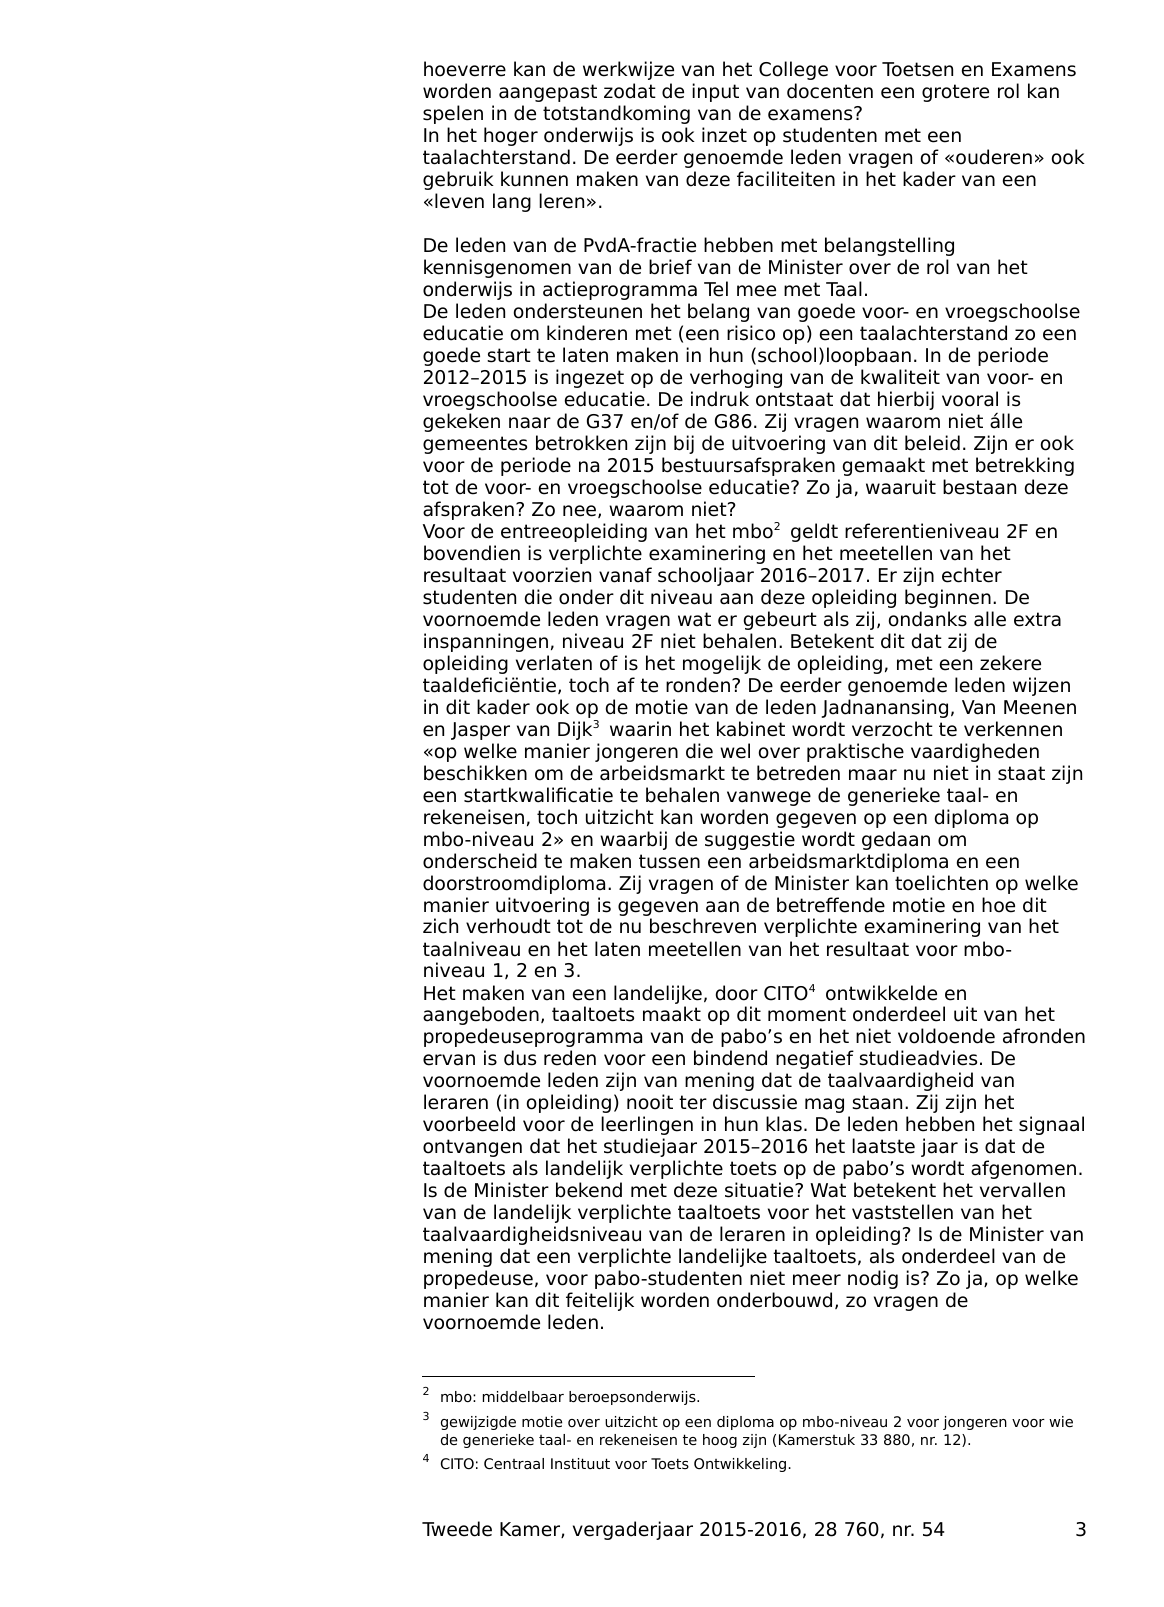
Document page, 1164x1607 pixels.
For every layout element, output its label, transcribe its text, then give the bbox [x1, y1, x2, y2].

text De leden van de PvdA-fractie hebben met belangstelling kennisgenomen van de brief van de Minister over de rol van het onderwijs in actieprogramma Tel mee met Taal. [422, 235, 1087, 301]
text In het hoger onderwijs is ook inzet op studenten met een taalachterstand. De eerder genoemde leden vragen of «ouderen» ook gebruik kunnen maken van deze faciliteiten in het kader van een «leven lang leren». [422, 125, 1087, 213]
text mbo: middelbaar beroepsonderwijs. [422, 1385, 1087, 1407]
text hoeverre kan de werkwijze van het College voor Toetsen en Examens worden aangepast zodat de input van docenten een grotere rol kan spelen in de totstandkoming van de examens? [422, 59, 1087, 125]
text De leden ondersteunen het belang van goede voor- en vroegschoolse educatie om kinderen met (een risico op) een taalachterstand zo een goede start te laten maken in hun (school)loopbaan. In de periode 2012–2015 is ingezet op de verhoging van de kwaliteit van voor- en vroegschoolse educatie. De indruk ontstaat dat hierbij vooral is gekeken naar de G37 en/of de G86. Zij vragen waarom niet álle gemeentes betrokken zijn bij de uitvoering van dit beleid. Zijn er ook voor de periode na 2015 bestuursafspraken gemaakt met betrekking tot de voor- en vroegschoolse educatie? Zo ja, waaruit bestaan deze afspraken? Zo nee, waarom niet? [422, 301, 1087, 521]
text Het maken van een landelijke, door CITO ontwikkelde en aangeboden, taaltoets maakt op dit moment onderdeel uit van het propedeuseprogramma van de pabo’s en het niet voldoende afronden ervan is dus reden voor een bindend negatief studieadvies. De voornoemde leden zijn van mening dat de taalvaardigheid van leraren (in opleiding) nooit ter discussie mag staan. Zij zijn het voorbeeld voor de leerlingen in hun klas. De leden hebben het signaal ontvangen dat het studiejaar 2015–2016 het laatste jaar is dat de taaltoets als landelijk verplichte toets op de pabo’s wordt afgenomen. Is de Minister bekend met deze situatie? Wat betekent het vervallen van de landelijk verplichte taaltoets voor het vaststellen van het taalvaardigheidsniveau van de leraren in opleiding? Is de Minister van mening dat een verplichte landelijke taaltoets, als onderdeel van de propedeuse, voor pabo-studenten niet meer nodig is? Zo ja, op welke manier kan dit feitelijk worden onderbouwd, zo vragen de voornoemde leden. [422, 982, 1087, 1334]
text CITO: Centraal Instituut voor Toets Ontwikkeling. [422, 1452, 1087, 1474]
text gewijzigde motie over uitzicht op een diploma op mbo-niveau 2 voor jongeren voor wie de generieke taal- en rekeneisen te hoog zijn (Kamerstuk 33 880, nr. 12). [422, 1410, 1087, 1449]
text Voor de entreeopleiding van het mbo geldt referentieniveau 2F en bovendien is verplichte examinering en het meetellen van het resultaat voorzien vanaf schooljaar 2016–2017. Er zijn echter studenten die onder dit niveau aan deze opleiding beginnen. De voornoemde leden vragen wat er gebeurt als zij, ondanks alle extra inspanningen, niveau 2F niet behalen. Betekent dit dat zij de opleiding verlaten of is het mogelijk de opleiding, met een zekere taaldeficiëntie, toch af te ronden? De eerder genoemde leden wijzen in dit kader ook op de motie van de leden Jadnanansing, Van Meenen en Jasper van Dijk waarin het kabinet wordt verzocht te verkennen «op welke manier jongeren die wel over praktische vaardigheden beschikken om de arbeidsmarkt te betreden maar nu niet in staat zijn een startkwalificatie te behalen vanwege de generieke taal- en rekeneisen, toch uitzicht kan worden gegeven op een diploma op mbo-niveau 2» en waarbij de suggestie wordt gedaan om onderscheid te maken tussen een arbeidsmarktdiploma en een doorstroomdiploma. Zij vragen of de Minister kan toelichten op welke manier uitvoering is gegeven aan de betreffende motie en hoe dit zich verhoudt tot de nu beschreven verplichte examinering van het taalniveau en het laten meetellen van het resultaat voor mbo-niveau 1, 2 en 3. [422, 521, 1087, 982]
